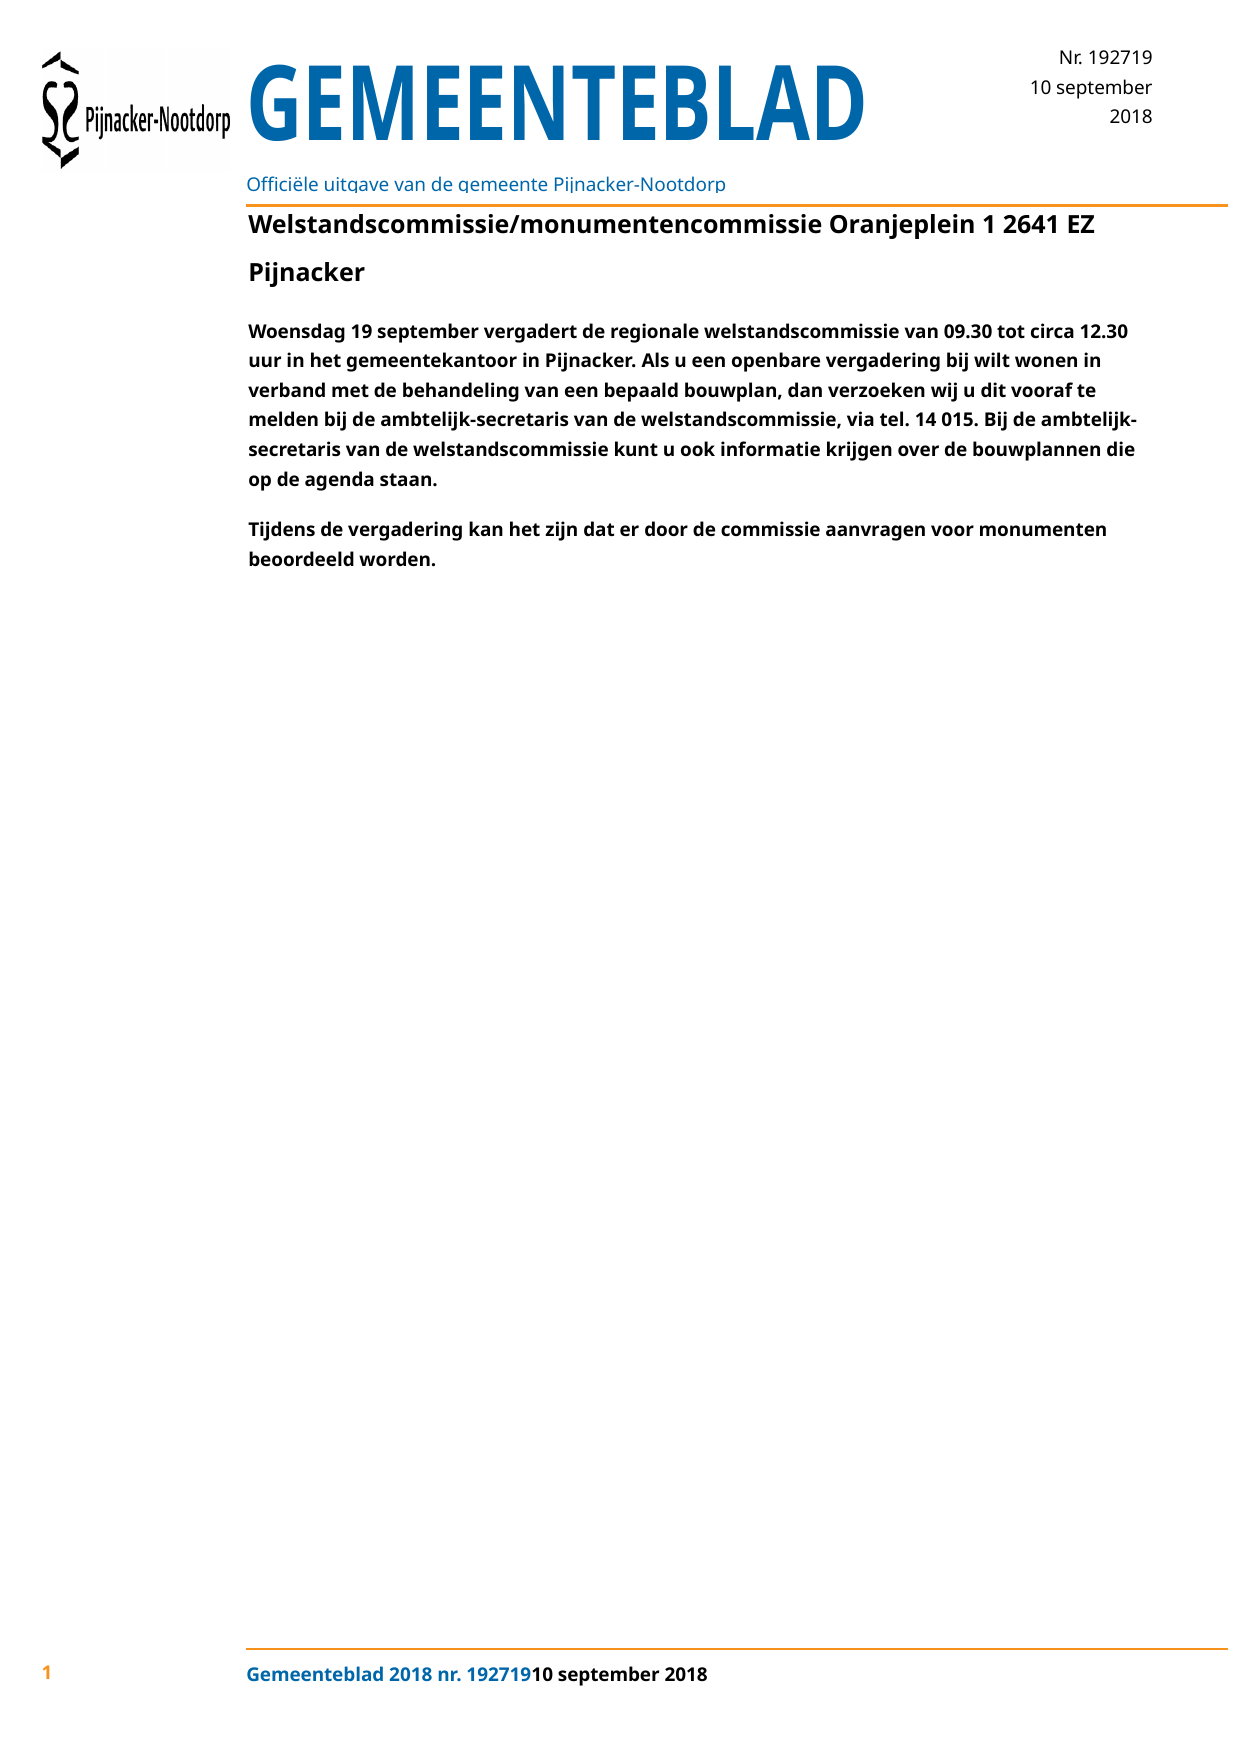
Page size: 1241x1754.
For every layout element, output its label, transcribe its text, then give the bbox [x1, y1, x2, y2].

text Welstandscommissie/monumentencommissie Oranjeplein 1 2641 EZ Pijnacker [248, 207, 1152, 288]
text Tijdens de vergadering kan het zijn dat er door de commissie aanvragen voor monumenten beoordeeld worden. [248, 516, 1152, 572]
text Woensdag 19 september vergadert de regionale welstandscommissie van 09.30 tot circa 12.30 uur in het gemeentekantoor in Pijnacker. Als u een openbare vergadering bij wilt wonen in verband met de behandeling van een bepaald bouwplan, dan verzoeken wij u dit vooraf te melden bij de ambtelijk-secretaris van de welstandscommissie, via tel. 14 015. Bij de ambtelijk-secretaris van de welstandscommissie kunt u ook informatie krijgen over de bouwplannen die op de agenda staan. [248, 318, 1152, 492]
picture [41, 47, 231, 172]
